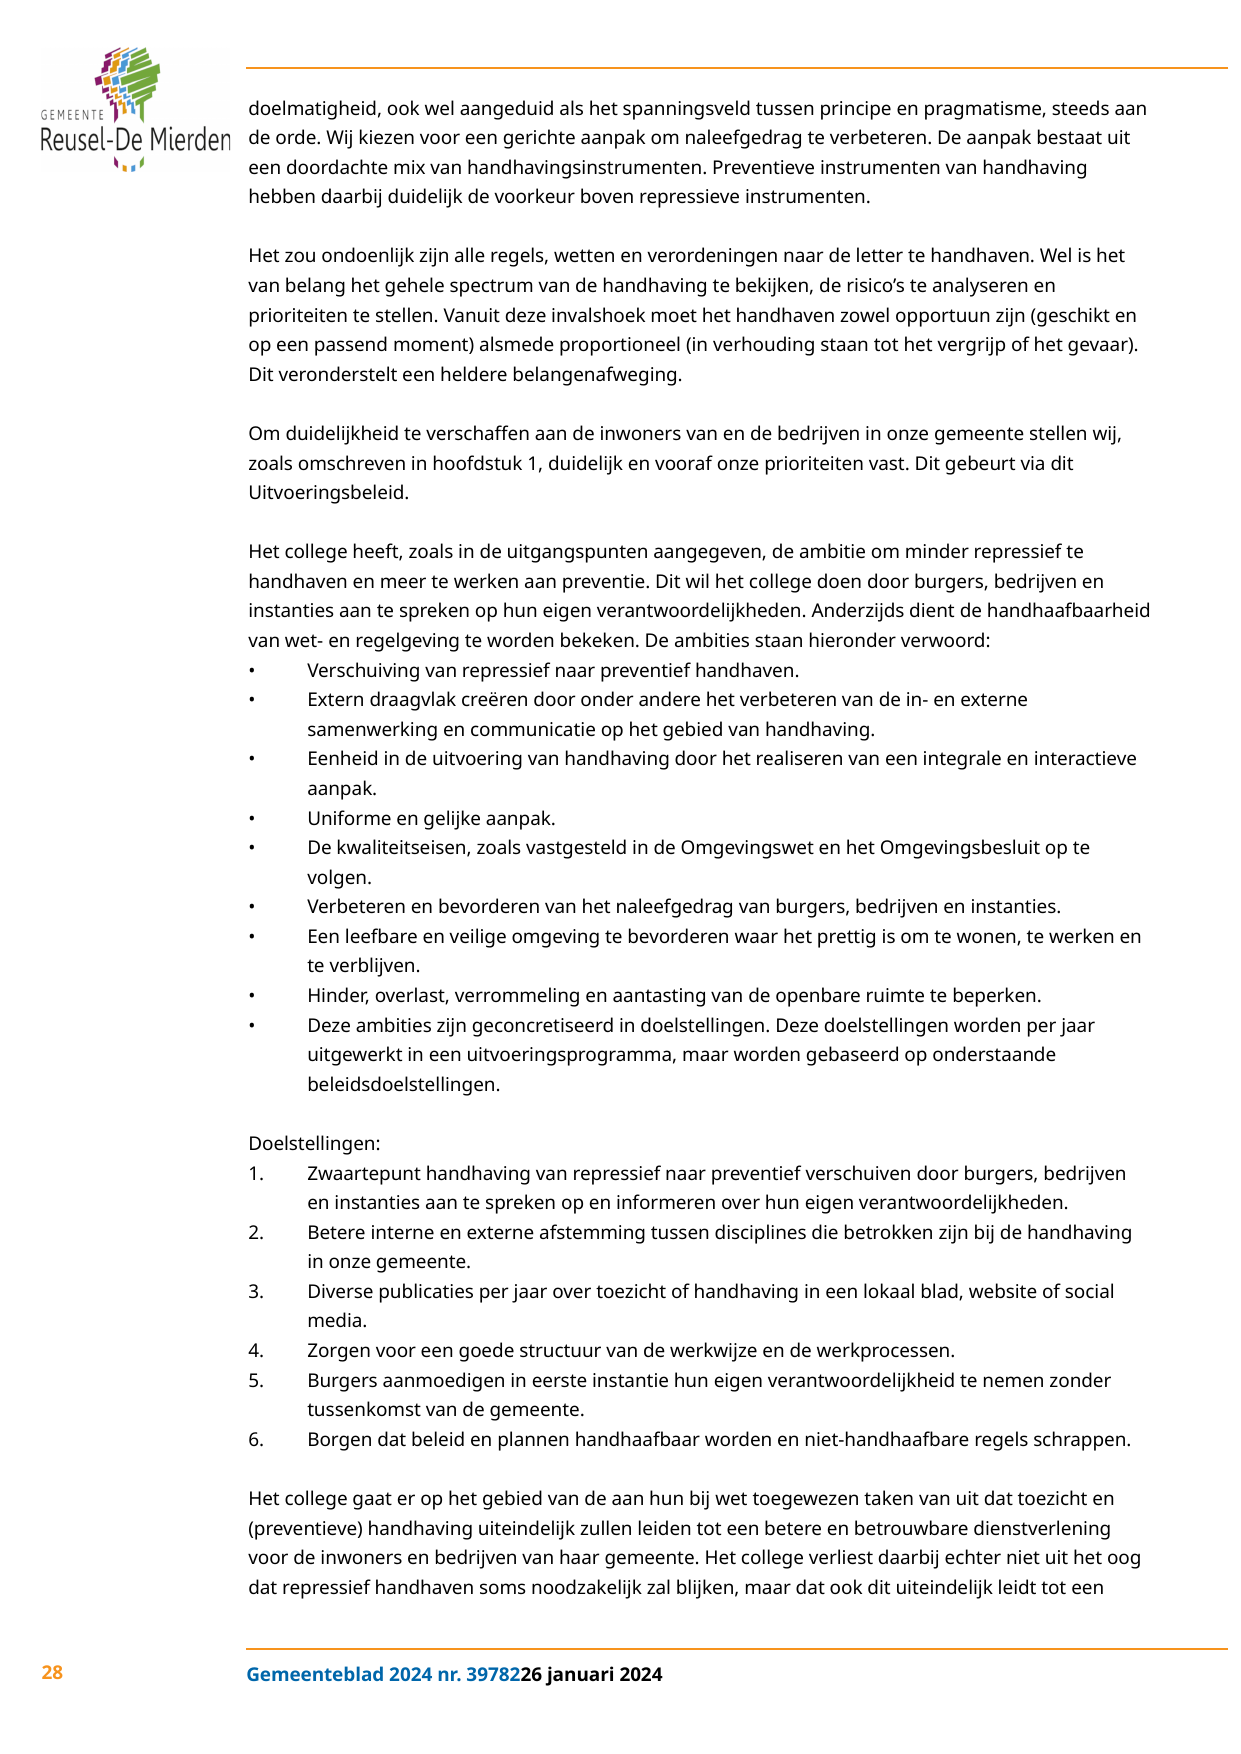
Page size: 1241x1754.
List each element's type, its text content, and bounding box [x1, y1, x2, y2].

picture [41, 47, 231, 172]
text Doelstellingen: [248, 1130, 1152, 1156]
list Uniforme en gelijke aanpak. [248, 805, 1152, 831]
list Deze ambities zijn geconcretiseerd in doelstellingen. Deze doelstellingen worden per jaar uitgewerkt in een uitvoeringsprogramma, maar worden gebaseerd op onderstaande beleidsdoelstellingen. [248, 1012, 1152, 1097]
list Diverse publicaties per jaar over toezicht of handhaving in een lokaal blad, website of social media. [248, 1278, 1152, 1333]
list Verbeteren en bevorderen van het naleefgedrag van burgers, bedrijven en instanties. [248, 893, 1152, 919]
text Het zou ondoenlijk zijn alle regels, wetten en verordeningen naar de letter te handhaven. Wel is het van belang het gehele spectrum van de handhaving te bekijken, de risico’s te analyseren en prioriteiten te stellen. Vanuit deze invalshoek moet het handhaven zowel opportuun zijn (geschikt en op een passend moment) alsmede proportioneel (in verhouding staan tot het vergrijp of het gevaar). Dit veronderstelt een heldere belangenafweging. [248, 243, 1152, 387]
list Betere interne en externe afstemming tussen disciplines die betrokken zijn bij de handhaving in onze gemeente. [248, 1219, 1152, 1274]
list Zwaartepunt handhaving van repressief naar preventief verschuiven door burgers, bedrijven en instanties aan te spreken op en informeren over hun eigen verantwoordelijkheden. [248, 1160, 1152, 1215]
list Een leefbare en veilige omgeving te bevorderen waar het prettig is om te wonen, te werken en te verblijven. [248, 923, 1152, 978]
text Om duidelijkheid te verschaffen aan de inwoners van en de bedrijven in onze gemeente stellen wij, zoals omschreven in hoofdstuk 1, duidelijk en vooraf onze prioriteiten vast. Dit gebeurt via dit Uitvoeringsbeleid. [248, 420, 1152, 505]
text Het college gaat er op het gebied van de aan hun bij wet toegewezen taken van uit dat toezicht en (preventieve) handhaving uiteindelijk zullen leiden tot een betere en betrouwbare dienstverlening voor de inwoners en bedrijven van haar gemeente. Het college verliest daarbij echter niet uit het oog dat repressief handhaven soms noodzakelijk zal blijken, maar dat ook dit uiteindelijk leidt tot een [248, 1485, 1152, 1600]
text doelmatigheid, ook wel aangeduid als het spanningsveld tussen principe en pragmatisme, steeds aan de orde. Wij kiezen voor een gerichte aanpak om naleefgedrag te verbeteren. De aanpak bestaat uit een doordachte mix van handhavingsinstrumenten. Preventieve instrumenten van handhaving hebben daarbij duidelijk de voorkeur boven repressieve instrumenten. [248, 95, 1152, 209]
list Hinder, overlast, verrommeling en aantasting van de openbare ruimte te beperken. [248, 982, 1152, 1008]
list De kwaliteitseisen, zoals vastgesteld in de Omgevingswet en het Omgevingsbesluit op te volgen. [248, 834, 1152, 890]
list Zorgen voor een goede structuur van de werkwijze en de werkprocessen. [248, 1337, 1152, 1363]
list Burgers aanmoedigen in eerste instantie hun eigen verantwoordelijkheid te nemen zonder tussenkomst van de gemeente. [248, 1367, 1152, 1422]
list Borgen dat beleid en plannen handhaafbaar worden en niet-handhaafbare regels schrappen. [248, 1426, 1152, 1452]
list Eenheid in de uitvoering van handhaving door het realiseren van een integrale en interactieve aanpak. [248, 746, 1152, 801]
list Verschuiving van repressief naar preventief handhaven. [248, 657, 1152, 683]
text Het college heeft, zoals in de uitgangspunten aangegeven, de ambitie om minder repressief te handhaven en meer te werken aan preventie. Dit wil het college doen door burgers, bedrijven en instanties aan te spreken op hun eigen verantwoordelijkheden. Anderzijds dient de handhaafbaarheid van wet- en regelgeving te worden bekeken. De ambities staan hieronder verwoord: [248, 538, 1152, 653]
list Extern draagvlak creëren door onder andere het verbeteren van de in- en externe samenwerking en communicatie op het gebied van handhaving. [248, 686, 1152, 742]
